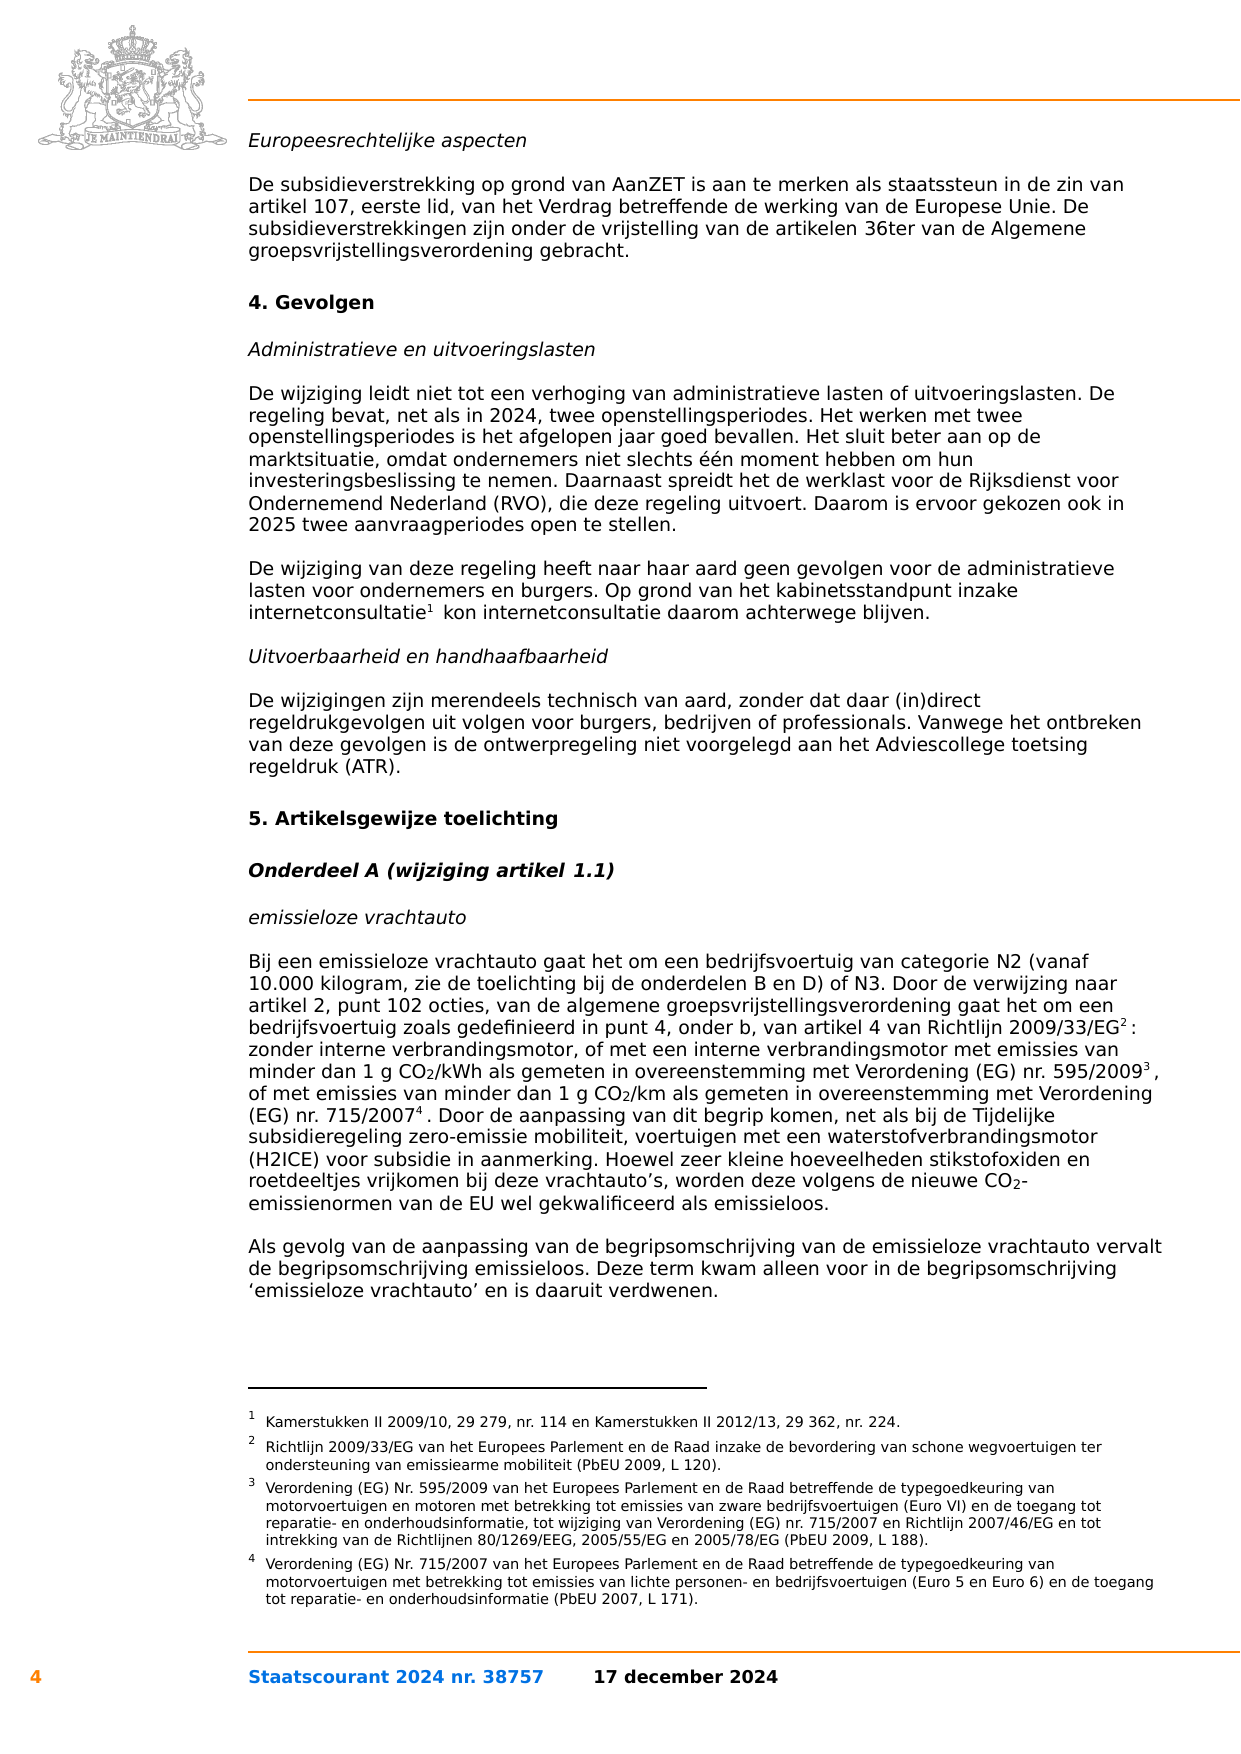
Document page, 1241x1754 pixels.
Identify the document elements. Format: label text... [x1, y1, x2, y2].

subtitle Administratieve en uitvoeringslasten [248, 339, 1163, 361]
subtitle Europeesrechtelijke aspecten [248, 130, 1163, 152]
text Als gevolg van de aanpassing van de begripsomschrijving van de emissieloze vrachtauto vervalt de begripsomschrijving emissieloos. Deze term kwam alleen voor in de begripsomschrijving ‘emissieloze vrachtauto’ en is daaruit verdwenen. [248, 1236, 1163, 1302]
text Kamerstukken II 2009/10, 29 279, nr. 114 en Kamerstukken II 2012/13, 29 362, nr. 224. [248, 1409, 1163, 1432]
text Richtlijn 2009/33/EG van het Europees Parlement en de Raad inzake de bevordering van schone wegvoertuigen ter ondersteuning van emissiearme mobiliteit (PbEU 2009, L 120). [248, 1434, 1163, 1473]
text De wijzigingen zijn merendeels technisch van aard, zonder dat daar (in)direct regeldrukgevolgen uit volgen voor burgers, bedrijven of professionals. Vanwege het ontbreken van deze gevolgen is de ontwerpregeling niet voorgelegd aan het Adviescollege toetsing regeldruk (ATR). [248, 690, 1163, 778]
subtitle Onderdeel A (wijziging artikel 1.1) [248, 860, 1163, 882]
picture [38, 25, 227, 150]
text Bij een emissieloze vrachtauto gaat het om een bedrijfsvoertuig van categorie N2 (vanaf 10.000 kilogram, zie de toelichting bij de onderdelen B en D) of N3. Door de verwijzing naar artikel 2, punt 102 octies, van de algemene groepsvrijstellingsverordening gaat het om een bedrijfsvoertuig zoals gedefinieerd in punt 4, onder b, van artikel 4 van Richtlijn 2009/33/EG: zonder interne verbrandingsmotor, of met een interne verbrandingsmotor met emissies van minder dan 1 g CO2/kWh als gemeten in overeenstemming met Verordening (EG) nr. 595/2009, of met emissies van minder dan 1 g CO2/km als gemeten in overeenstemming met Verordening (EG) nr. 715/2007. Door de aanpassing van dit begrip komen, net als bij de Tijdelijke subsidieregeling zero-emissie mobiliteit, voertuigen met een waterstofverbrandingsmotor (H2ICE) voor subsidie in aanmerking. Hoewel zeer kleine hoeveelheden stikstofoxiden en roetdeeltjes vrijkomen bij deze vrachtauto’s, worden deze volgens de nieuwe CO2-emissienormen van de EU wel gekwalificeerd als emissieloos. [248, 951, 1163, 1214]
text De wijziging leidt niet tot een verhoging van administratieve lasten of uitvoeringslasten. De regeling bevat, net als in 2024, twee openstellingsperiodes. Het werken met twee openstellingsperiodes is het afgelopen jaar goed bevallen. Het sluit beter aan op de marktsituatie, omdat ondernemers niet slechts één moment hebben om hun investeringsbeslissing te nemen. Daarnaast spreidt het de werklast voor de Rijksdienst voor Ondernemend Nederland (RVO), die deze regeling uitvoert. Daarom is ervoor gekozen ook in 2025 twee aanvraagperiodes open te stellen. [248, 382, 1163, 536]
text Verordening (EG) Nr. 595/2009 van het Europees Parlement en de Raad betreffende de typegoedkeuring van motorvoertuigen en motoren met betrekking tot emissies van zware bedrijfsvoertuigen (Euro VI) en de toegang tot reparatie- en onderhoudsinformatie, tot wijziging van Verordening (EG) nr. 715/2007 en Richtlijn 2007/46/EG en tot intrekking van de Richtlijnen 80/1269/EEG, 2005/55/EG en 2005/78/EG (PbEU 2009, L 188). [248, 1476, 1163, 1549]
subtitle 5. Artikelsgewijze toelichting [248, 808, 1163, 830]
subtitle Uitvoerbaarheid en handhaafbaarheid [248, 646, 1163, 668]
text De wijziging van deze regeling heeft naar haar aard geen gevolgen voor de administratieve lasten voor ondernemers en burgers. Op grond van het kabinetsstandpunt inzake internetconsultatie kon internetconsultatie daarom achterwege blijven. [248, 558, 1163, 624]
subtitle emissieloze vrachtauto [248, 907, 1163, 929]
text De subsidieverstrekking op grond van AanZET is aan te merken als staatssteun in de zin van artikel 107, eerste lid, van het Verdrag betreffende de werking van de Europese Unie. De subsidieverstrekkingen zijn onder de vrijstelling van de artikelen 36ter van de Algemene groepsvrijstellingsverordening gebracht. [248, 174, 1163, 262]
text Verordening (EG) Nr. 715/2007 van het Europees Parlement en de Raad betreffende de typegoedkeuring van motorvoertuigen met betrekking tot emissies van lichte personen- en bedrijfsvoertuigen (Euro 5 en Euro 6) en de toegang tot reparatie- en onderhoudsinformatie (PbEU 2007, L 171). [248, 1552, 1163, 1608]
subtitle 4. Gevolgen [248, 292, 1163, 314]
